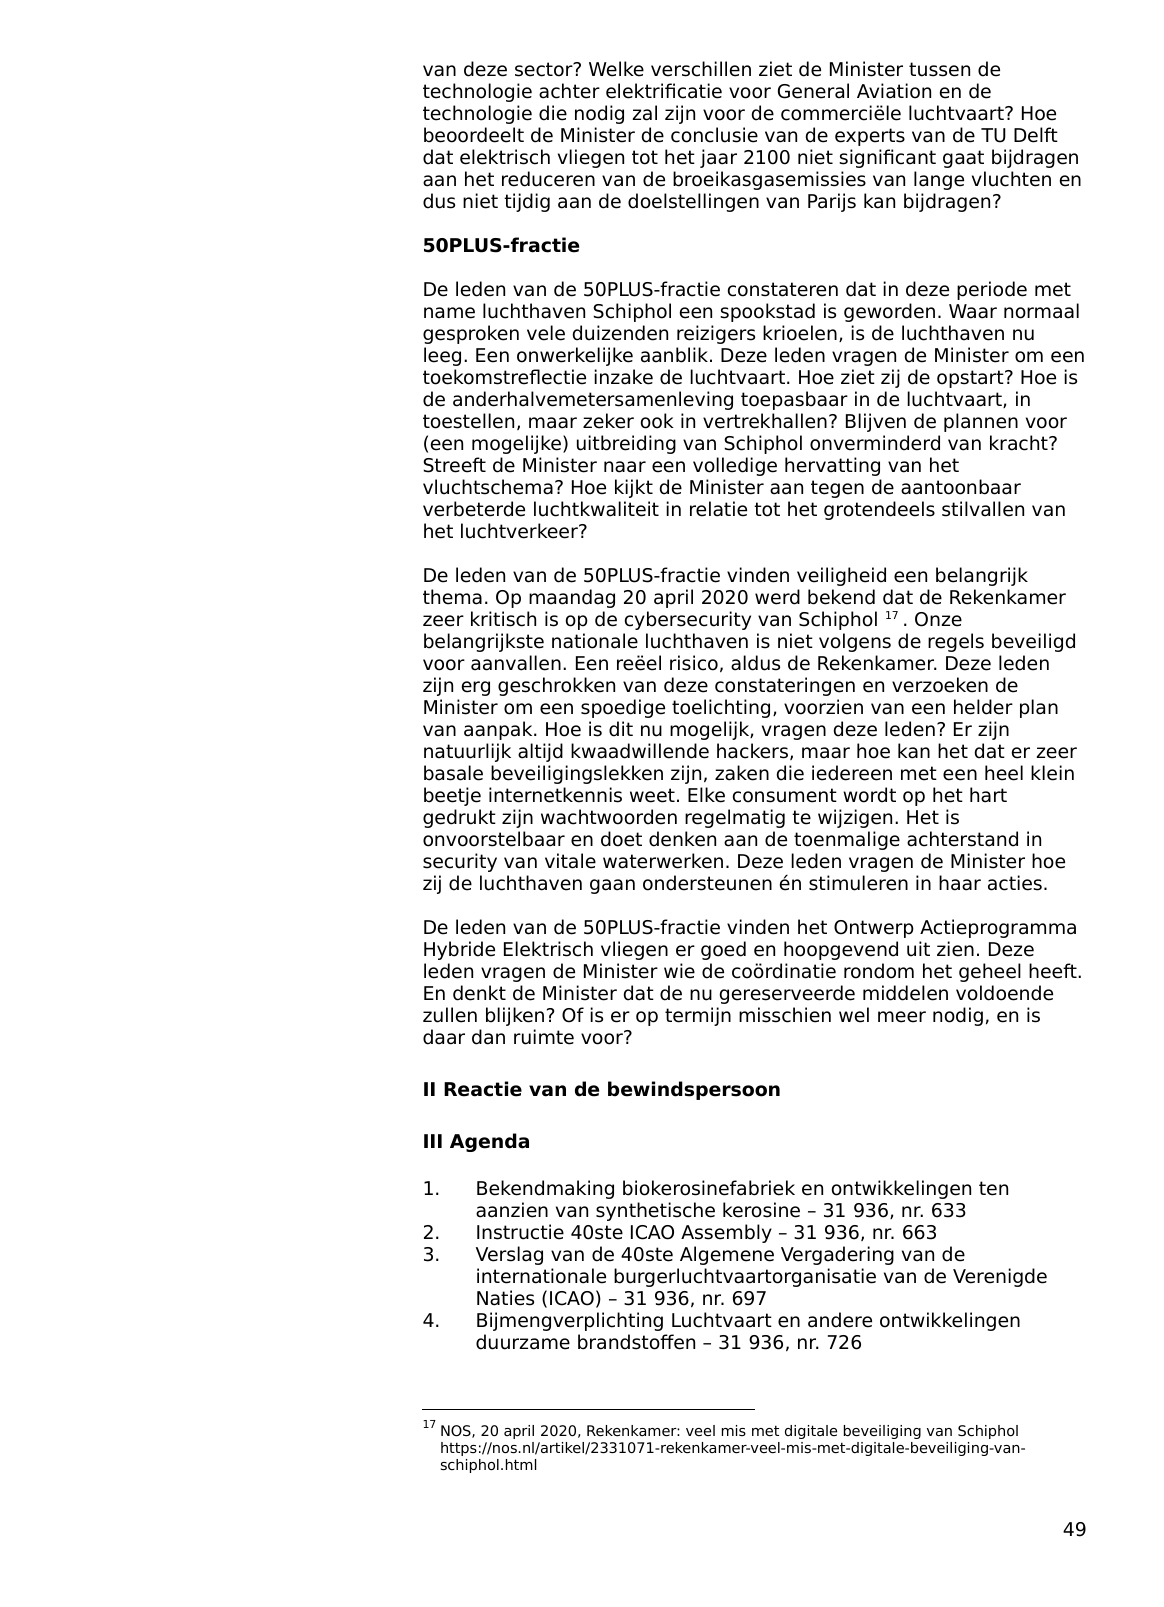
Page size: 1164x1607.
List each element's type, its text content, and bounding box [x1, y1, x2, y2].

subtitle II Reactie van de bewindspersoon [422, 1079, 1087, 1101]
subtitle III Agenda [422, 1131, 1087, 1153]
text De leden van de 50PLUS-fractie constateren dat in deze periode met name luchthaven Schiphol een spookstad is geworden. Waar normaal gesproken vele duizenden reizigers krioelen, is de luchthaven nu leeg. Een onwerkelijke aanblik. Deze leden vragen de Minister om een toekomstreflectie inzake de luchtvaart. Hoe ziet zij de opstart? Hoe is de anderhalvemetersamenleving toepasbaar in de luchtvaart, in toestellen, maar zeker ook in vertrekhallen? Blijven de plannen voor (een mogelijke) uitbreiding van Schiphol onverminderd van kracht? Streeft de Minister naar een volledige hervatting van het vluchtschema? Hoe kijkt de Minister aan tegen de aantoonbaar verbeterde luchtkwaliteit in relatie tot het grotendeels stilvallen van het luchtverkeer? [422, 279, 1087, 543]
text van deze sector? Welke verschillen ziet de Minister tussen de technologie achter elektrificatie voor General Aviation en de technologie die nodig zal zijn voor de commerciële luchtvaart? Hoe beoordeelt de Minister de conclusie van de experts van de TU Delft dat elektrisch vliegen tot het jaar 2100 niet significant gaat bijdragen aan het reduceren van de broeikasgasemissies van lange vluchten en dus niet tijdig aan de doelstellingen van Parijs kan bijdragen? [422, 59, 1087, 213]
text De leden van de 50PLUS-fractie vinden veiligheid een belangrijk thema. Op maandag 20 april 2020 werd bekend dat de Rekenkamer zeer kritisch is op de cybersecurity van Schiphol . Onze belangrijkste nationale luchthaven is niet volgens de regels beveiligd voor aanvallen. Een reëel risico, aldus de Rekenkamer. Deze leden zijn erg geschrokken van deze constateringen en verzoeken de Minister om een spoedige toelichting, voorzien van een helder plan van aanpak. Hoe is dit nu mogelijk, vragen deze leden? Er zijn natuurlijk altijd kwaadwillende hackers, maar hoe kan het dat er zeer basale beveiligingslekken zijn, zaken die iedereen met een heel klein beetje internetkennis weet. Elke consument wordt op het hart gedrukt zijn wachtwoorden regelmatig te wijzigen. Het is onvoorstelbaar en doet denken aan de toenmalige achterstand in security van vitale waterwerken. Deze leden vragen de Minister hoe zij de luchthaven gaan ondersteunen én stimuleren in haar acties. [422, 565, 1087, 895]
text 4. Bijmengverplichting Luchtvaart en andere ontwikkelingen duurzame brandstoffen – 31 936, nr. 726 [422, 1310, 1087, 1354]
subtitle 50PLUS-fractie [422, 235, 1087, 257]
text De leden van de 50PLUS-fractie vinden het Ontwerp Actieprogramma Hybride Elektrisch vliegen er goed en hoopgevend uit zien. Deze leden vragen de Minister wie de coördinatie rondom het geheel heeft. En denkt de Minister dat de nu gereserveerde middelen voldoende zullen blijken? Of is er op termijn misschien wel meer nodig, en is daar dan ruimte voor? [422, 917, 1087, 1049]
text 1. Bekendmaking biokerosinefabriek en ontwikkelingen ten aanzien van synthetische kerosine – 31 936, nr. 633 [422, 1178, 1087, 1222]
text 3. Verslag van de 40ste Algemene Vergadering van de internationale burgerluchtvaartorganisatie van de Verenigde Naties (ICAO) – 31 936, nr. 697 [422, 1244, 1087, 1310]
text NOS, 20 april 2020, Rekenkamer: veel mis met digitale beveiliging van Schiphol https://nos.nl/artikel/2331071-rekenkamer-veel-mis-met-digitale-beveiliging-van-schiphol.html [422, 1418, 1087, 1474]
text 2. Instructie 40ste ICAO Assembly – 31 936, nr. 663 [422, 1222, 1087, 1244]
